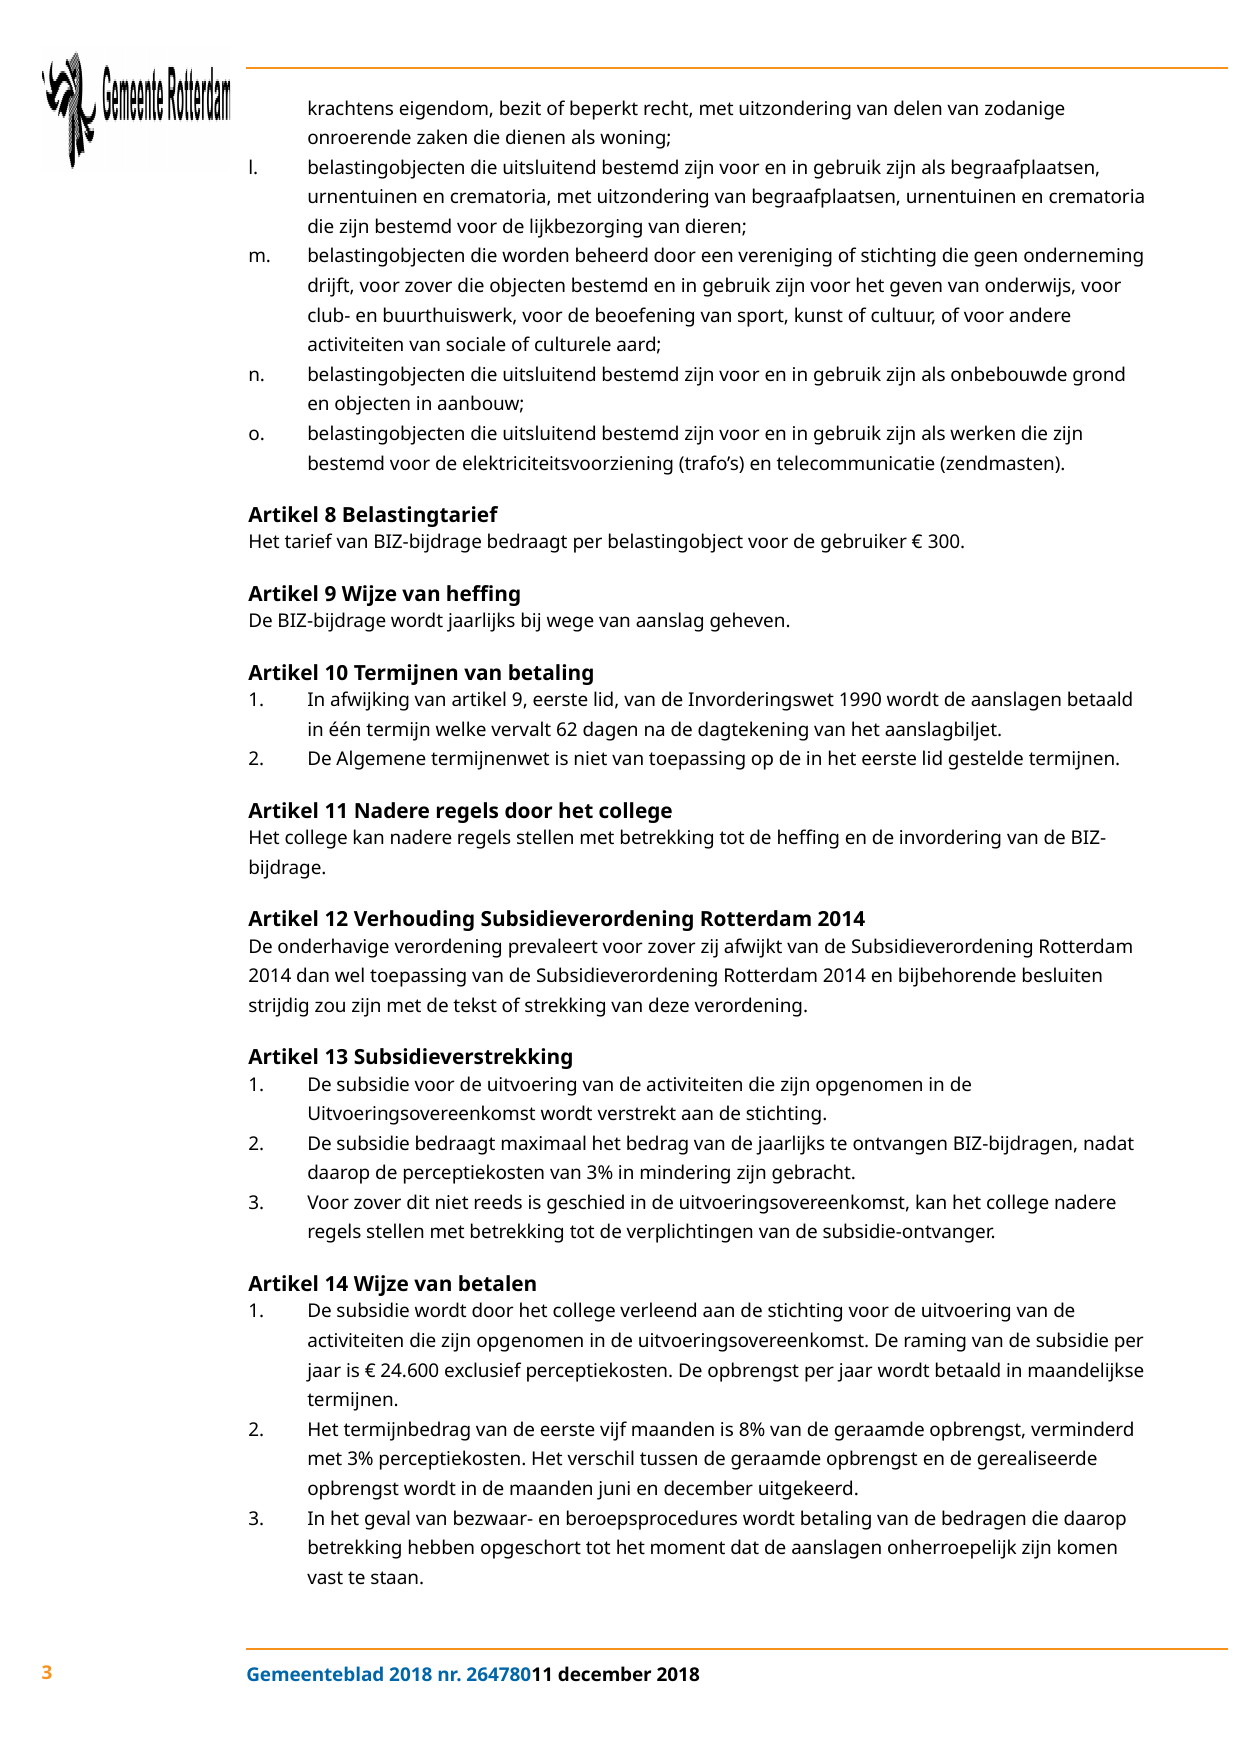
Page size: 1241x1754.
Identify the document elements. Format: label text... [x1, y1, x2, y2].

text De BIZ-bijdrage wordt jaarlijks bij wege van aanslag geheven. [248, 607, 1152, 633]
text Artikel 9 Wijze van heffing [248, 579, 1152, 607]
text Het tarief van BIZ-bijdrage bedraagt per belastingobject voor de gebruiker € 300. [248, 529, 1152, 554]
text Het college kan nadere regels stellen met betrekking tot de heffing en de invordering van de BIZ-bijdrage. [248, 824, 1152, 880]
text Artikel 12 Verhouding Subsidieverordening Rotterdam 2014 [248, 904, 1152, 933]
text Artikel 11 Nadere regels door het college [248, 796, 1152, 824]
list In het geval van bezwaar- en beroepsprocedures wordt betaling van de bedragen die daarop betrekking hebben opgeschort tot het moment dat de aanslagen onherroepelijk zijn komen vast te staan. [248, 1505, 1152, 1589]
text Artikel 14 Wijze van betalen [248, 1269, 1152, 1298]
text De onderhavige verordening prevaleert voor zover zij afwijkt van de Subsidieverordening Rotterdam 2014 dan wel toepassing van de Subsidieverordening Rotterdam 2014 en bijbehorende besluiten strijdig zou zijn met de tekst of strekking van deze verordening. [248, 933, 1152, 1018]
list De subsidie voor de uitvoering van de activiteiten die zijn opgenomen in de Uitvoeringsovereenkomst wordt verstrekt aan de stichting. [248, 1071, 1152, 1126]
list De Algemene termijnenwet is niet van toepassing op de in het eerste lid gestelde termijnen. [248, 746, 1152, 771]
picture [41, 47, 231, 172]
list belastingobjecten die worden beheerd door een vereniging of stichting die geen onderneming drijft, voor zover die objecten bestemd en in gebruik zijn voor het geven van onderwijs, voor club- en buurthuiswerk, voor de beoefening van sport, kunst of cultuur, of voor andere activiteiten van sociale of culturele aard; [248, 243, 1152, 357]
list belastingobjecten die uitsluitend bestemd zijn voor en in gebruik zijn als werken die zijn bestemd voor de elektriciteitsvoorziening (trafo’s) en telecommunicatie (zendmasten). [248, 420, 1152, 476]
text Artikel 8 Belastingtarief [248, 500, 1152, 529]
list Het termijnbedrag van de eerste vijf maanden is 8% van de geraamde opbrengst, verminderd met 3% perceptiekosten. Het verschil tussen de geraamde opbrengst en de gerealiseerde opbrengst wordt in de maanden juni en december uitgekeerd. [248, 1416, 1152, 1501]
list krachtens eigendom, bezit of beperkt recht, met uitzondering van delen van zodanige onroerende zaken die dienen als woning; [248, 95, 1152, 150]
list belastingobjecten die uitsluitend bestemd zijn voor en in gebruik zijn als begraafplaatsen, urnentuinen en crematoria, met uitzondering van begraafplaatsen, urnentuinen en crematoria die zijn bestemd voor de lijkbezorging van dieren; [248, 154, 1152, 239]
text Artikel 10 Termijnen van betaling [248, 658, 1152, 686]
list De subsidie bedraagt maximaal het bedrag van de jaarlijks te ontvangen BIZ-bijdragen, nadat daarop de perceptiekosten van 3% in mindering zijn gebracht. [248, 1130, 1152, 1185]
list belastingobjecten die uitsluitend bestemd zijn voor en in gebruik zijn als onbebouwde grond en objecten in aanbouw; [248, 361, 1152, 416]
list Voor zover dit niet reeds is geschied in de uitvoeringsovereenkomst, kan het college nadere regels stellen met betrekking tot de verplichtingen van de subsidie-ontvanger. [248, 1189, 1152, 1244]
text Artikel 13 Subsidieverstrekking [248, 1042, 1152, 1071]
list De subsidie wordt door het college verleend aan de stichting voor de uitvoering van de activiteiten die zijn opgenomen in de uitvoeringsovereenkomst. De raming van de subsidie per jaar is € 24.600 exclusief perceptiekosten. De opbrengst per jaar wordt betaald in maandelijkse termijnen. [248, 1298, 1152, 1412]
list In afwijking van artikel 9, eerste lid, van de Invorderingswet 1990 wordt de aanslagen betaald in één termijn welke vervalt 62 dagen na de dagtekening van het aanslagbiljet. [248, 686, 1152, 742]
